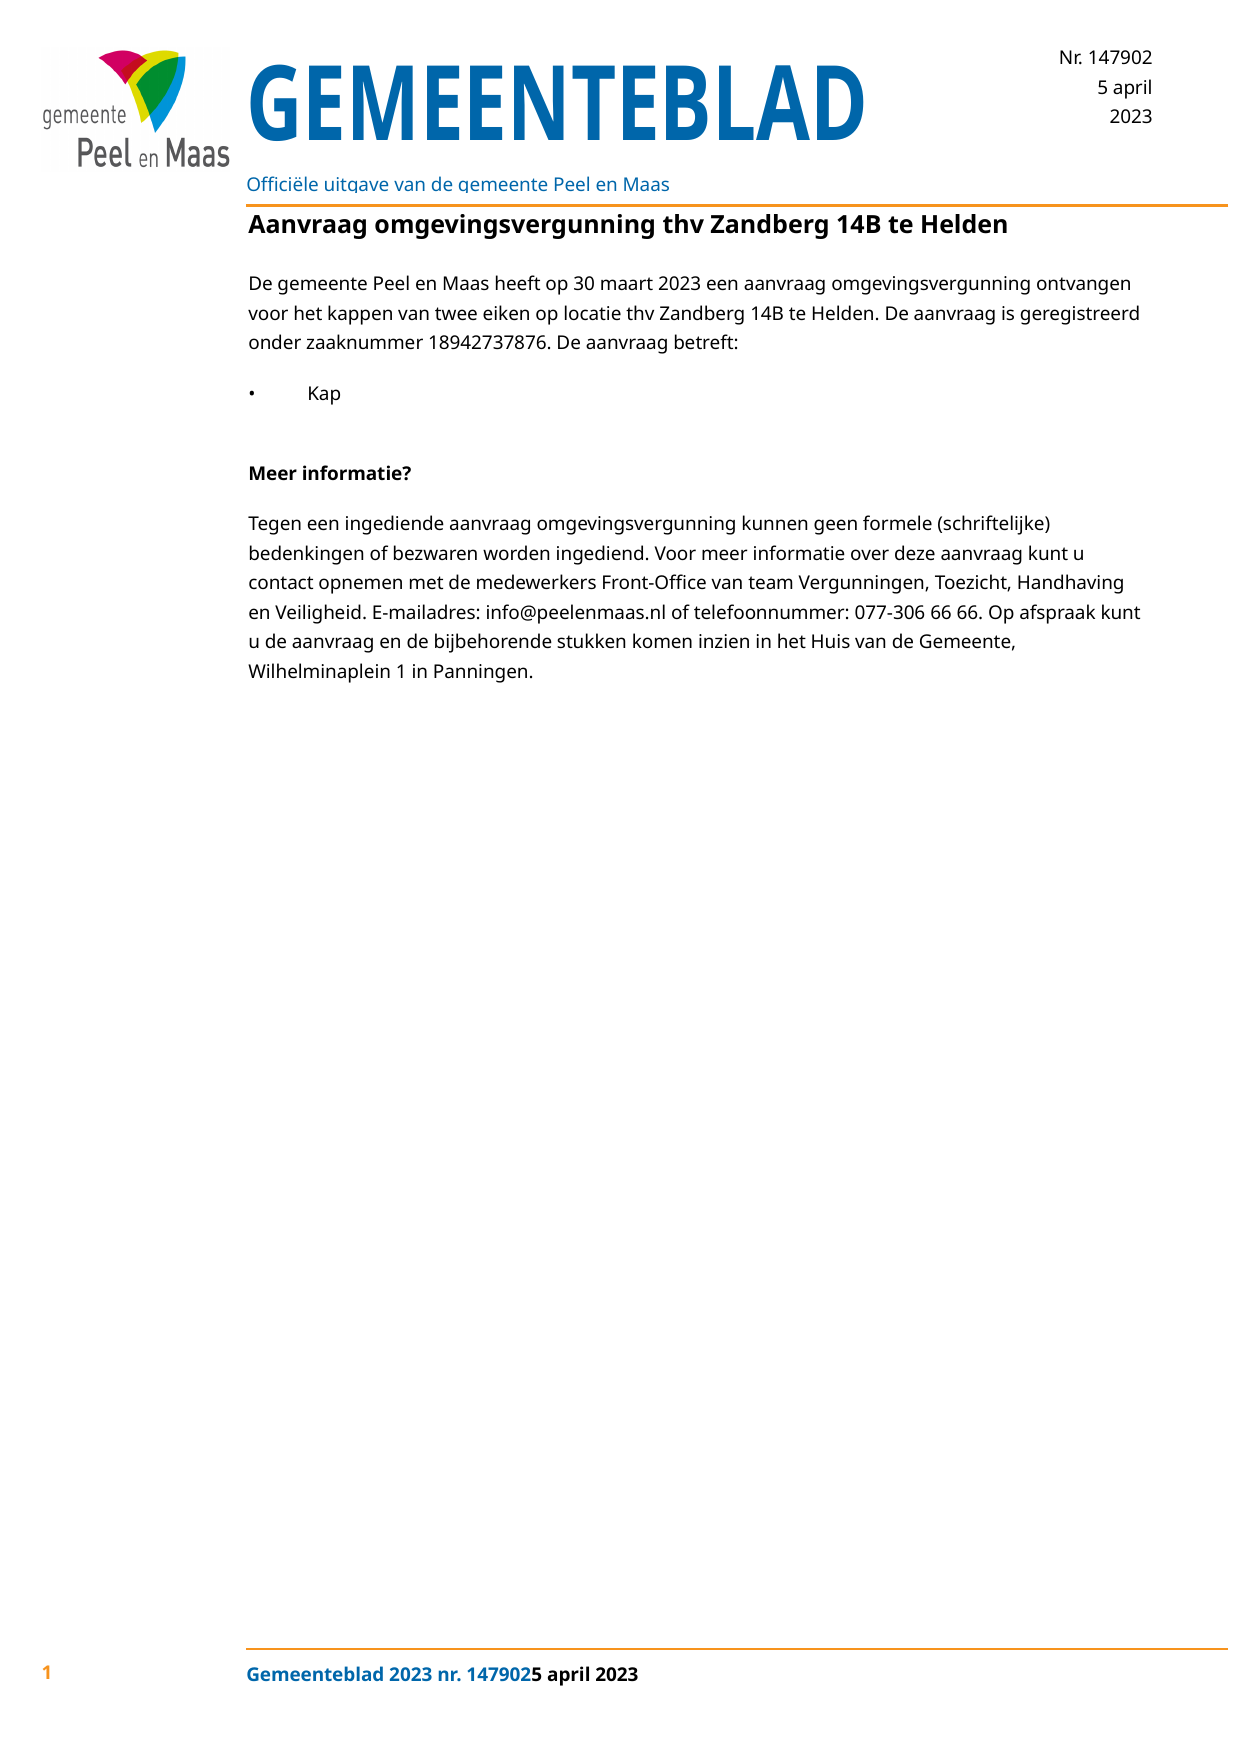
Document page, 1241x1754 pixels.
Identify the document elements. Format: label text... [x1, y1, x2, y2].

text Aanvraag omgevingsvergunning thv Zandberg 14B te Helden [248, 207, 1152, 241]
picture [41, 47, 231, 172]
text De gemeente Peel en Maas heeft op 30 maart 2023 een aanvraag omgevingsvergunning ontvangen voor het kappen van twee eiken op locatie thv Zandberg 14B te Helden. De aanvraag is geregistreerd onder zaaknummer 18942737876. De aanvraag betreft: [248, 270, 1152, 355]
text Tegen een ingediende aanvraag omgevingsvergunning kunnen geen formele (schriftelijke) bedenkingen of bezwaren worden ingediend. Voor meer informatie over deze aanvraag kunt u contact opnemen met de medewerkers Front-Office van team Vergunningen, Toezicht, Handhaving en Veiligheid. E-mailadres: info@peelenmaas.nl of telefoonnummer: 077-306 66 66. Op afspraak kunt u de aanvraag en de bijbehorende stukken komen inzien in het Huis van de Gemeente, Wilhelminaplein 1 in Panningen. [248, 510, 1152, 684]
list Kap [248, 380, 1152, 406]
text Meer informatie? [248, 460, 1152, 486]
